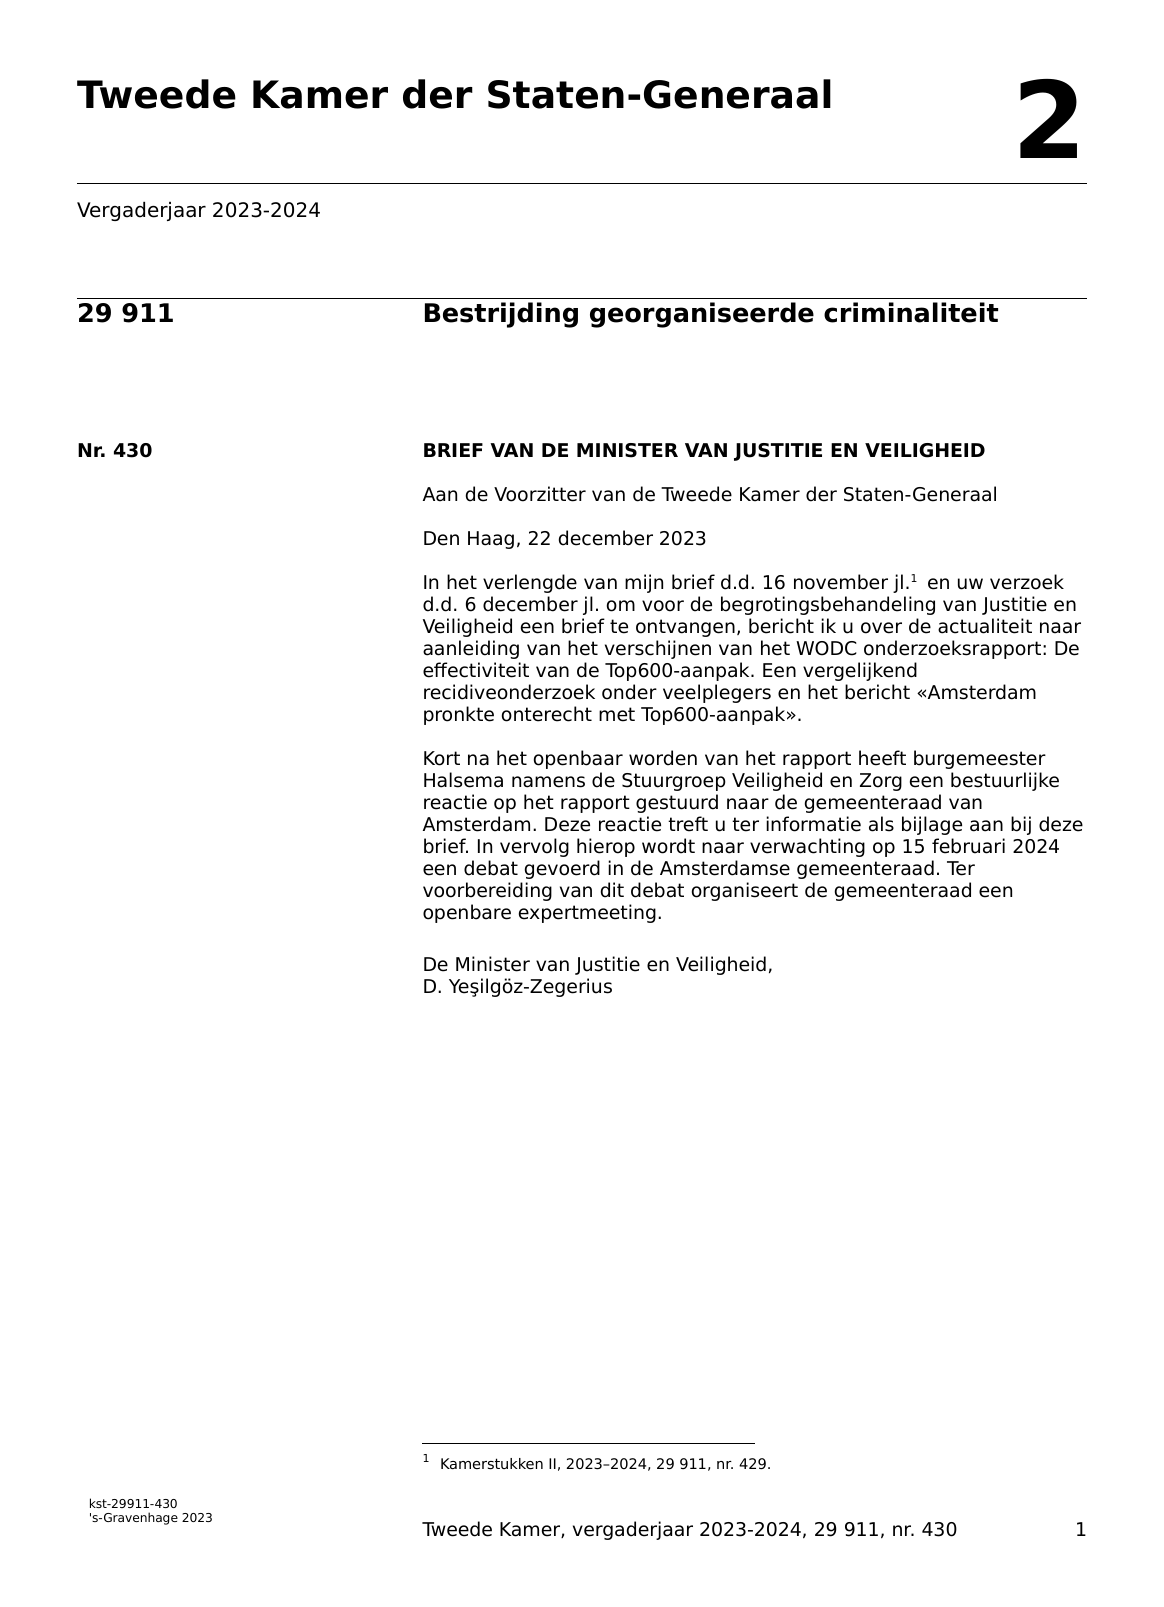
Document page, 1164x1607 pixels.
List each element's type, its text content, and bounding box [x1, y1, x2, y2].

subtitle Nr. 430 BRIEF VAN DE MINISTER VAN JUSTITIE EN VEILIGHEID [77, 440, 1087, 462]
text Kort na het openbaar worden van het rapport heeft burgemeester Halsema namens de Stuurgroep Veiligheid en Zorg een bestuurlijke reactie op het rapport gestuurd naar de gemeenteraad van Amsterdam. Deze reactie treft u ter informatie als bijlage aan bij deze brief. In vervolg hierop wordt naar verwachting op 15 februari 2024 een debat gevoerd in de Amsterdamse gemeenteraad. Ter voorbereiding van dit debat organiseert de gemeenteraad een openbare expertmeeting. [422, 748, 1087, 924]
table_header Tweede Kamer der Staten-Generaal [77, 59, 886, 183]
table_header 2 [886, 59, 1087, 183]
table_cell Vergaderjaar 2023-2024 [77, 184, 1087, 298]
text In het verlengde van mijn brief d.d. 16 november jl. en uw verzoek d.d. 6 december jl. om voor de begrotingsbehandeling van Justitie en Veiligheid een brief te ontvangen, bericht ik u over de actualiteit naar aanleiding van het verschijnen van het WODC onderzoeksrapport: De effectiviteit van de Top600-aanpak. Een vergelijkend recidiveonderzoek onder veelplegers en het bericht «Amsterdam pronkte onterecht met Top600-aanpak». [422, 572, 1087, 726]
text 's-Gravenhage 2023 [88, 1511, 323, 1525]
text Aan de Voorzitter van de Tweede Kamer der Staten-Generaal [422, 484, 1087, 506]
text Den Haag, 22 december 2023 [422, 528, 1087, 550]
text De Minister van Justitie en Veiligheid, D. Yeşilgöz-Zegerius [422, 954, 1087, 998]
text Kamerstukken II, 2023–2024, 29 911, nr. 429. [422, 1452, 1087, 1474]
subtitle 29 911 Bestrijding georganiseerde criminaliteit [77, 299, 1087, 329]
text kst-29911-430 [88, 1497, 323, 1511]
